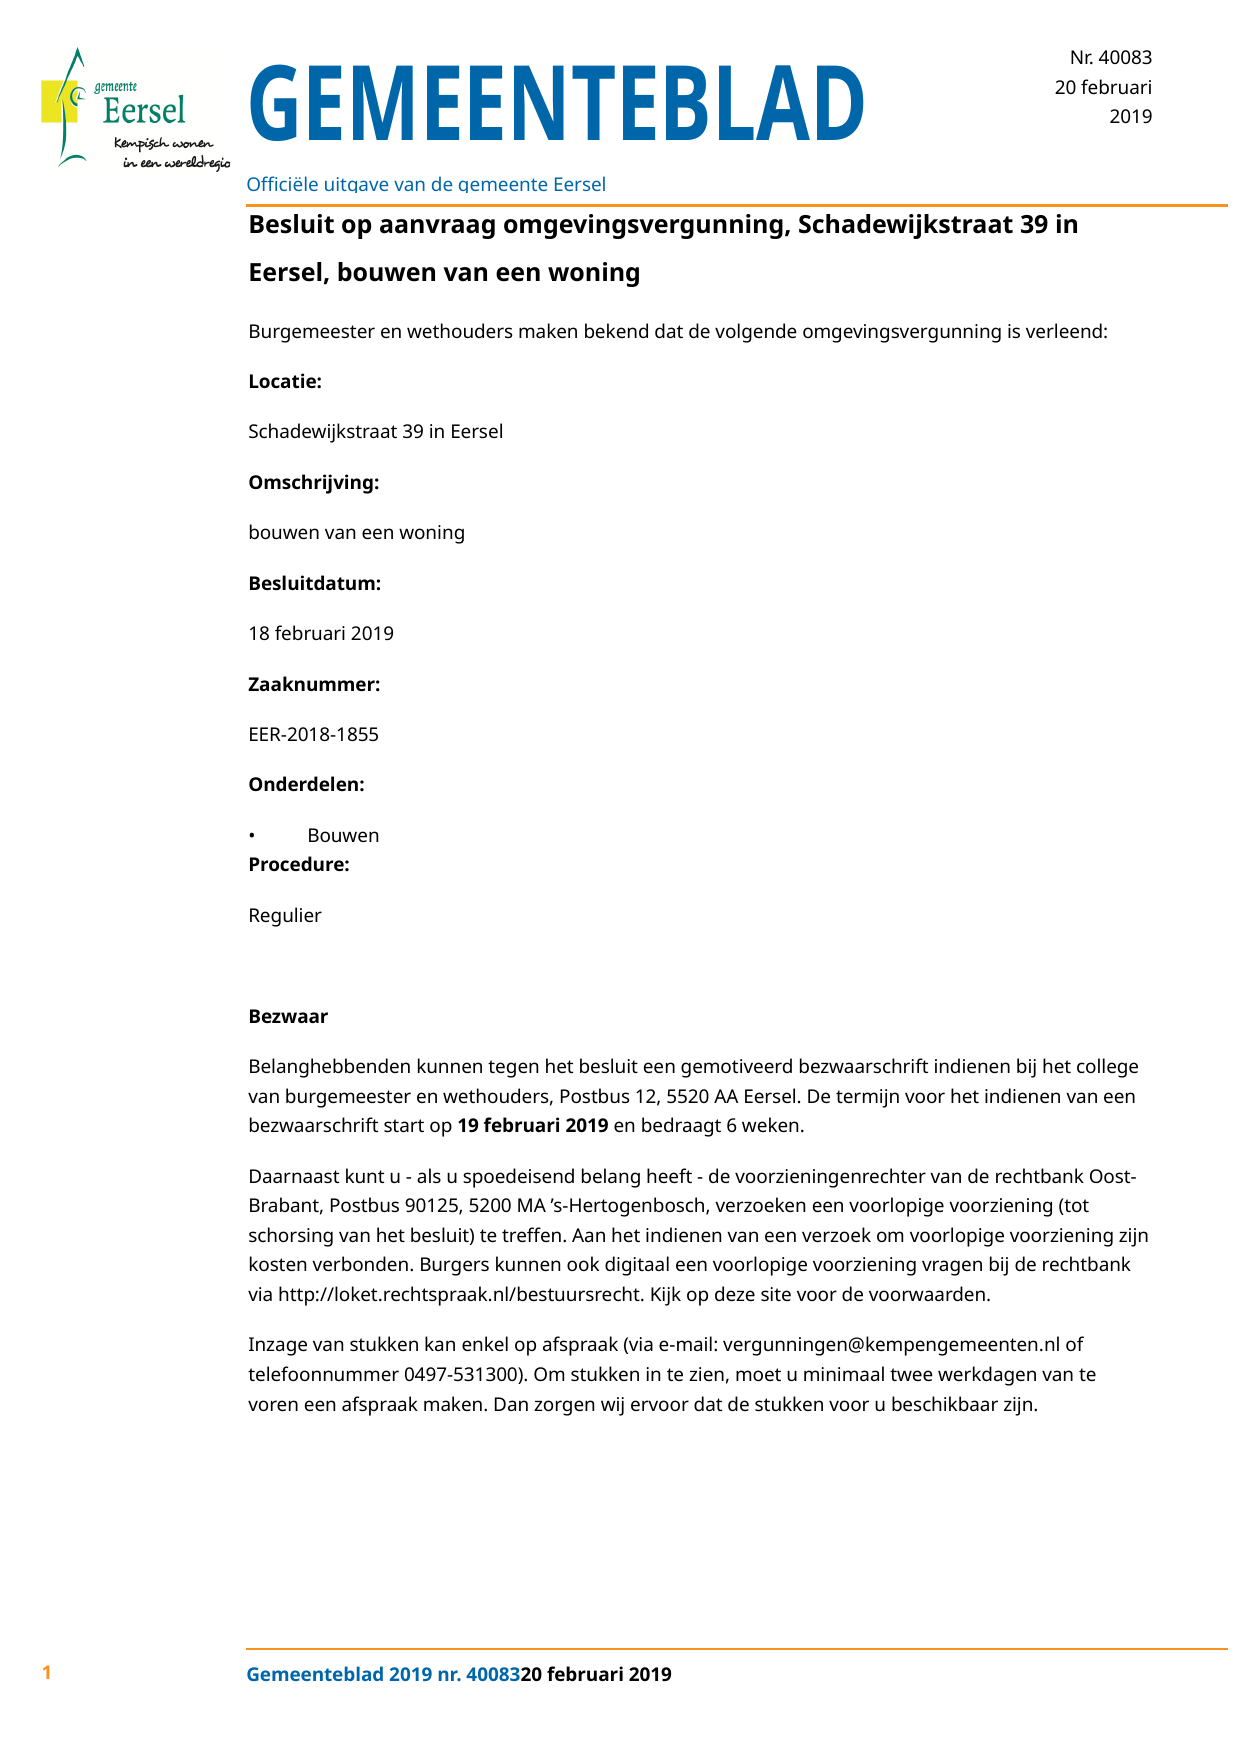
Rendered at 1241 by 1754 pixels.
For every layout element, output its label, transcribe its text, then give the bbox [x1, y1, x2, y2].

text EER-2018-1855 [248, 721, 1152, 747]
text Belanghebbenden kunnen tegen het besluit een gemotiveerd bezwaarschrift indienen bij het college van burgemeester en wethouders, Postbus 12, 5520 AA Eersel. De termijn voor het indienen van een bezwaarschrift start op 19 februari 2019 en bedraagt 6 weken. [248, 1053, 1152, 1138]
text bouwen van een woning [248, 519, 1152, 545]
text Besluit op aanvraag omgevingsvergunning, Schadewijkstraat 39 in Eersel, bouwen van een woning [248, 207, 1152, 288]
text Omschrijving: [248, 469, 1152, 495]
text Burgemeester en wethouders maken bekend dat de volgende omgevingsvergunning is verleend: [248, 318, 1152, 344]
text 18 februari 2019 [248, 620, 1152, 646]
text Daarnaast kunt u - als u spoedeisend belang heeft - de voorzieningenrechter van de rechtbank Oost-Brabant, Postbus 90125, 5200 MA ’s-Hertogenbosch, verzoeken een voorlopige voorziening (tot schorsing van het besluit) te treffen. Aan het indienen van een verzoek om voorlopige voorziening zijn kosten verbonden. Burgers kunnen ook digitaal een voorlopige voorziening vragen bij de rechtbank via http://loket.rechtspraak.nl/bestuursrecht. Kijk op deze site voor de voorwaarden. [248, 1163, 1152, 1307]
text Procedure: [248, 852, 1152, 877]
picture [41, 47, 231, 172]
text Schadewijkstraat 39 in Eersel [248, 419, 1152, 444]
text Regulier [248, 902, 1152, 928]
text Locatie: [248, 368, 1152, 394]
text Bezwaar [248, 1003, 1152, 1029]
text Inzage van stukken kan enkel op afspraak (via e-mail: vergunningen@kempengemeenten.nl of telefoonnummer 0497-531300). Om stukken in te zien, moet u minimaal twee werkdagen van te voren een afspraak maken. Dan zorgen wij ervoor dat de stukken voor u beschikbaar zijn. [248, 1332, 1152, 1417]
text Zaaknummer: [248, 671, 1152, 697]
text Besluitdatum: [248, 570, 1152, 596]
text Onderdelen: [248, 772, 1152, 797]
list Bouwen [248, 822, 1152, 848]
